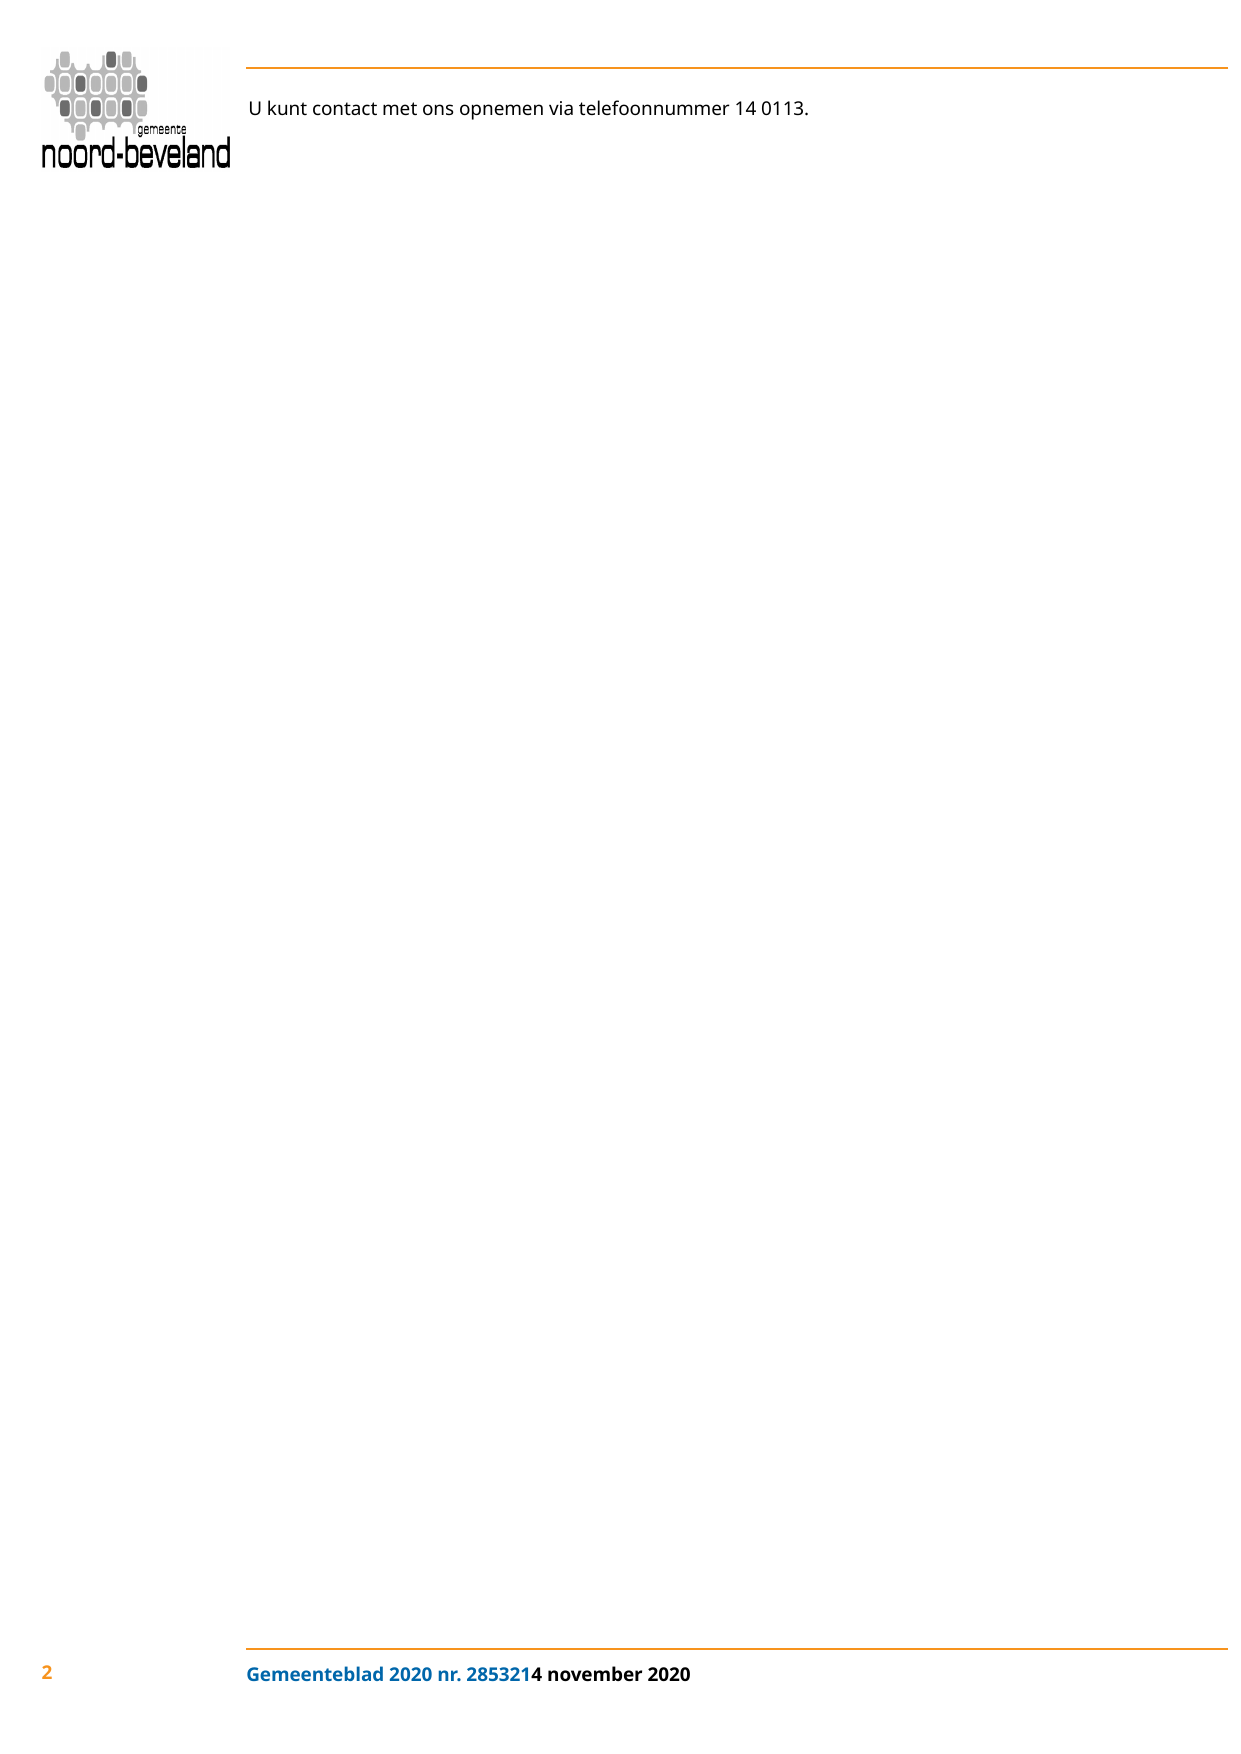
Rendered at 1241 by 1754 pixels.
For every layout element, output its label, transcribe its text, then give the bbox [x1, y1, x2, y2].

text U kunt contact met ons opnemen via telefoonnummer 14 0113. [248, 95, 1152, 121]
picture [41, 47, 231, 172]
